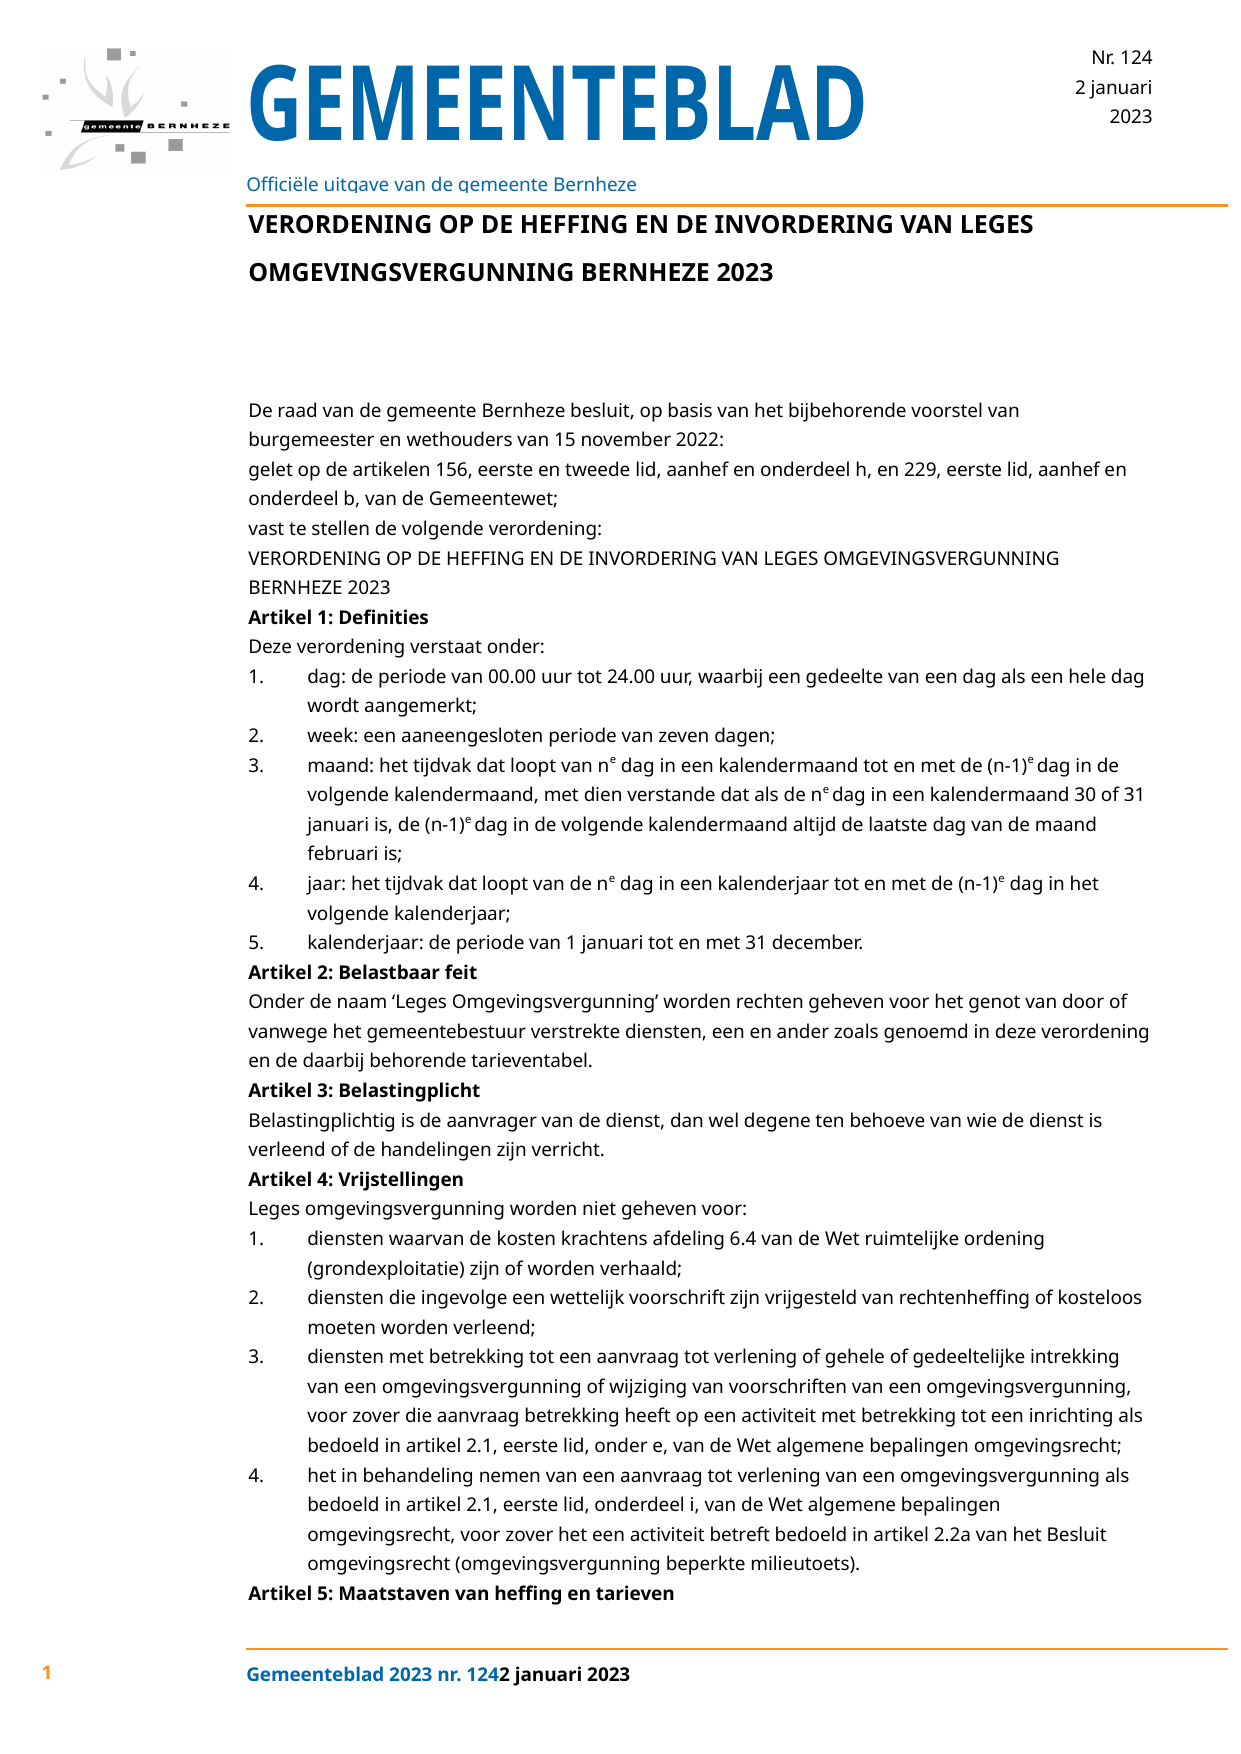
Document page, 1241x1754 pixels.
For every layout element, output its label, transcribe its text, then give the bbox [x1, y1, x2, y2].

text Deze verordening verstaat onder: [248, 633, 1152, 659]
list week: een aaneengesloten periode van zeven dagen; [248, 722, 1152, 748]
text burgemeester en wethouders van 15 november 2022: [248, 426, 1152, 452]
text gelet op de artikelen 156, eerste en tweede lid, aanhef en onderdeel h, en 229, eerste lid, aanhef en onderdeel b, van de Gemeentewet; [248, 456, 1152, 511]
text VERORDENING OP DE HEFFING EN DE INVORDERING VAN LEGES OMGEVINGSVERGUNNING BERNHEZE 2023 [248, 545, 1152, 600]
text VERORDENING OP DE HEFFING EN DE INVORDERING VAN LEGES OMGEVINGSVERGUNNING BERNHEZE 2023 [248, 207, 1152, 288]
list dag: de periode van 00.00 uur tot 24.00 uur, waarbij een gedeelte van een dag als een hele dag wordt aangemerkt; [248, 663, 1152, 718]
text Artikel 1: Definities [248, 604, 1152, 629]
list maand: het tijdvak dat loopt van ne dag in een kalendermaand tot en met de (n-1)e dag in de volgende kalendermaand, met dien verstande dat als de ne dag in een kalendermaand 30 of 31 januari is, de (n-1)e dag in de volgende kalendermaand altijd de laatste dag van de maand februari is; [248, 752, 1152, 866]
text Artikel 4: Vrijstellingen [248, 1166, 1152, 1192]
text Leges omgevingsvergunning worden niet geheven voor: [248, 1196, 1152, 1221]
text vast te stellen de volgende verordening: [248, 515, 1152, 541]
list kalenderjaar: de periode van 1 januari tot en met 31 december. [248, 929, 1152, 955]
list diensten met betrekking tot een aanvraag tot verlening of gehele of gedeeltelijke intrekking van een omgevingsvergunning of wijziging van voorschriften van een omgevingsvergunning, voor zover die aanvraag betrekking heeft op een activiteit met betrekking tot een inrichting als bedoeld in artikel 2.1, eerste lid, onder e, van de Wet algemene bepalingen omgevingsrecht; [248, 1343, 1152, 1458]
text Onder de naam ‘Leges Omgevingsvergunning’ worden rechten geheven voor het genot van door of vanwege het gemeentebestuur verstrekte diensten, een en ander zoals genoemd in deze verordening en de daarbij behorende tarieventabel. [248, 988, 1152, 1073]
list diensten waarvan de kosten krachtens afdeling 6.4 van de Wet ruimtelijke ordening (grondexploitatie) zijn of worden verhaald; [248, 1225, 1152, 1280]
text Artikel 5: Maatstaven van heffing en tarieven [248, 1580, 1152, 1606]
list diensten die ingevolge een wettelijk voorschrift zijn vrijgesteld van rechtenheffing of kosteloos moeten worden verleend; [248, 1284, 1152, 1339]
text Belastingplichtig is de aanvrager van de dienst, dan wel degene ten behoeve van wie de dienst is verleend of de handelingen zijn verricht. [248, 1107, 1152, 1162]
text Artikel 3: Belastingplicht [248, 1077, 1152, 1103]
picture [41, 47, 231, 172]
text De raad van de gemeente Bernheze besluit, op basis van het bijbehorende voorstel van [248, 397, 1152, 422]
text Artikel 2: Belastbaar feit [248, 959, 1152, 984]
list het in behandeling nemen van een aanvraag tot verlening van een omgevingsvergunning als bedoeld in artikel 2.1, eerste lid, onderdeel i, van de Wet algemene bepalingen omgevingsrecht, voor zover het een activiteit betreft bedoeld in artikel 2.2a van het Besluit omgevingsrecht (omgevingsvergunning beperkte milieutoets). [248, 1462, 1152, 1576]
list jaar: het tijdvak dat loopt van de ne dag in een kalenderjaar tot en met de (n-1)e dag in het volgende kalenderjaar; [248, 870, 1152, 925]
